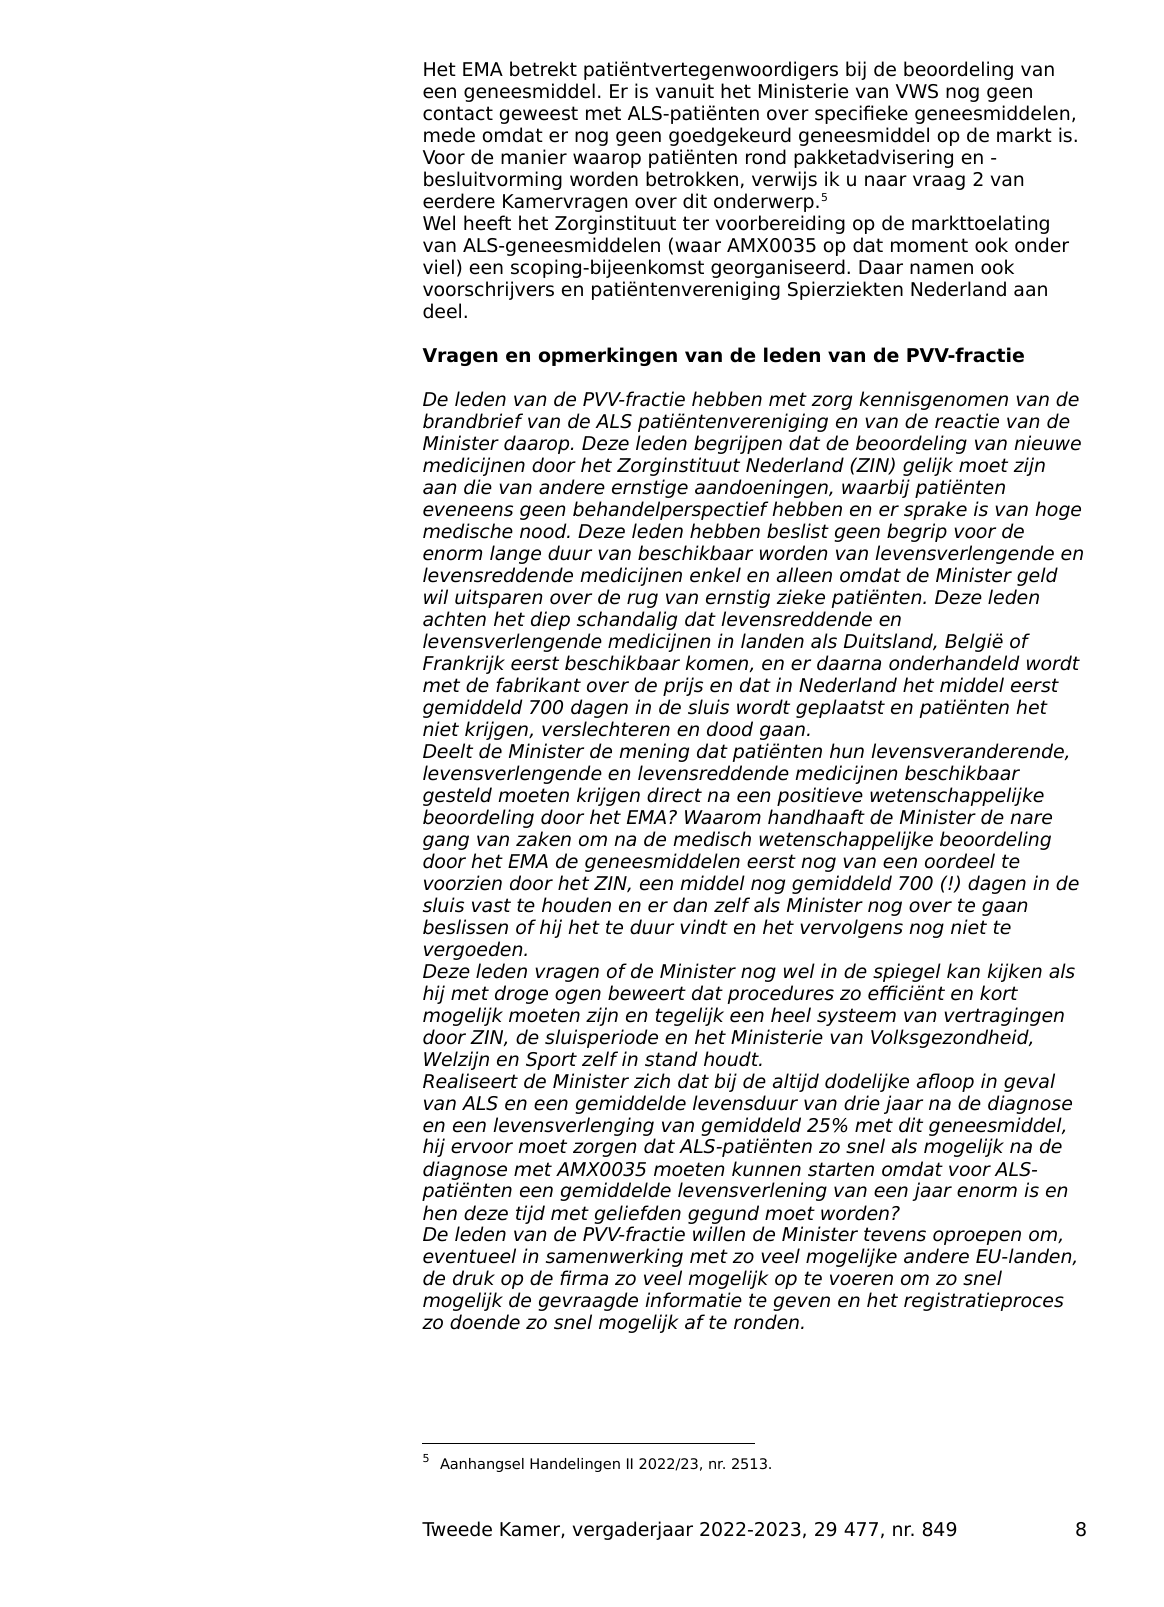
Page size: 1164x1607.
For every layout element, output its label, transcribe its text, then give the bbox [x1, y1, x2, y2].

text Deelt de Minister de mening dat patiënten hun levensveranderende, levensverlengende en levensreddende medicijnen beschikbaar gesteld moeten krijgen direct na een positieve wetenschappelijke beoordeling door het EMA? Waarom handhaaft de Minister de nare gang van zaken om na de medisch wetenschappelijke beoordeling door het EMA de geneesmiddelen eerst nog van een oordeel te voorzien door het ZIN, een middel nog gemiddeld 700 (!) dagen in de sluis vast te houden en er dan zelf als Minister nog over te gaan beslissen of hij het te duur vindt en het vervolgens nog niet te vergoeden. [422, 741, 1087, 961]
text Wel heeft het Zorginstituut ter voorbereiding op de markttoelating van ALS-geneesmiddelen (waar AMX0035 op dat moment ook onder viel) een scoping-bijeenkomst georganiseerd. Daar namen ook voorschrijvers en patiëntenvereniging Spierziekten Nederland aan deel. [422, 213, 1087, 323]
subtitle Vragen en opmerkingen van de leden van de PVV-fractie [422, 345, 1087, 367]
text De leden van de PVV-fractie hebben met zorg kennisgenomen van de brandbrief van de ALS patiëntenvereniging en van de reactie van de Minister daarop. Deze leden begrijpen dat de beoordeling van nieuwe medicijnen door het Zorginstituut Nederland (ZIN) gelijk moet zijn aan die van andere ernstige aandoeningen, waarbij patiënten eveneens geen behandelperspectief hebben en er sprake is van hoge medische nood. Deze leden hebben beslist geen begrip voor de enorm lange duur van beschikbaar worden van levensverlengende en levensreddende medicijnen enkel en alleen omdat de Minister geld wil uitsparen over de rug van ernstig zieke patiënten. Deze leden achten het diep schandalig dat levensreddende en levensverlengende medicijnen in landen als Duitsland, België of Frankrijk eerst beschikbaar komen, en er daarna onderhandeld wordt met de fabrikant over de prijs en dat in Nederland het middel eerst gemiddeld 700 dagen in de sluis wordt geplaatst en patiënten het niet krijgen, verslechteren en dood gaan. [422, 389, 1087, 741]
text Aanhangsel Handelingen II 2022/23, nr. 2513. [422, 1452, 1087, 1474]
text Deze leden vragen of de Minister nog wel in de spiegel kan kijken als hij met droge ogen beweert dat procedures zo efficiënt en kort mogelijk moeten zijn en tegelijk een heel systeem van vertragingen door ZIN, de sluisperiode en het Ministerie van Volksgezondheid, Welzijn en Sport zelf in stand houdt. [422, 961, 1087, 1071]
text De leden van de PVV-fractie willen de Minister tevens oproepen om, eventueel in samenwerking met zo veel mogelijke andere EU-landen, de druk op de firma zo veel mogelijk op te voeren om zo snel mogelijk de gevraagde informatie te geven en het registratieproces zo doende zo snel mogelijk af te ronden. [422, 1224, 1087, 1334]
text Realiseert de Minister zich dat bij de altijd dodelijke afloop in geval van ALS en een gemiddelde levensduur van drie jaar na de diagnose en een levensverlenging van gemiddeld 25% met dit geneesmiddel, hij ervoor moet zorgen dat ALS-patiënten zo snel als mogelijk na de diagnose met AMX0035 moeten kunnen starten omdat voor ALS-patiënten een gemiddelde levensverlening van een jaar enorm is en hen deze tijd met geliefden gegund moet worden? [422, 1071, 1087, 1224]
text Het EMA betrekt patiëntvertegenwoordigers bij de beoordeling van een geneesmiddel. Er is vanuit het Ministerie van VWS nog geen contact geweest met ALS-patiënten over specifieke geneesmiddelen, mede omdat er nog geen goedgekeurd geneesmiddel op de markt is. Voor de manier waarop patiënten rond pakketadvisering en -besluitvorming worden betrokken, verwijs ik u naar vraag 2 van eerdere Kamervragen over dit onderwerp. [422, 59, 1087, 213]
